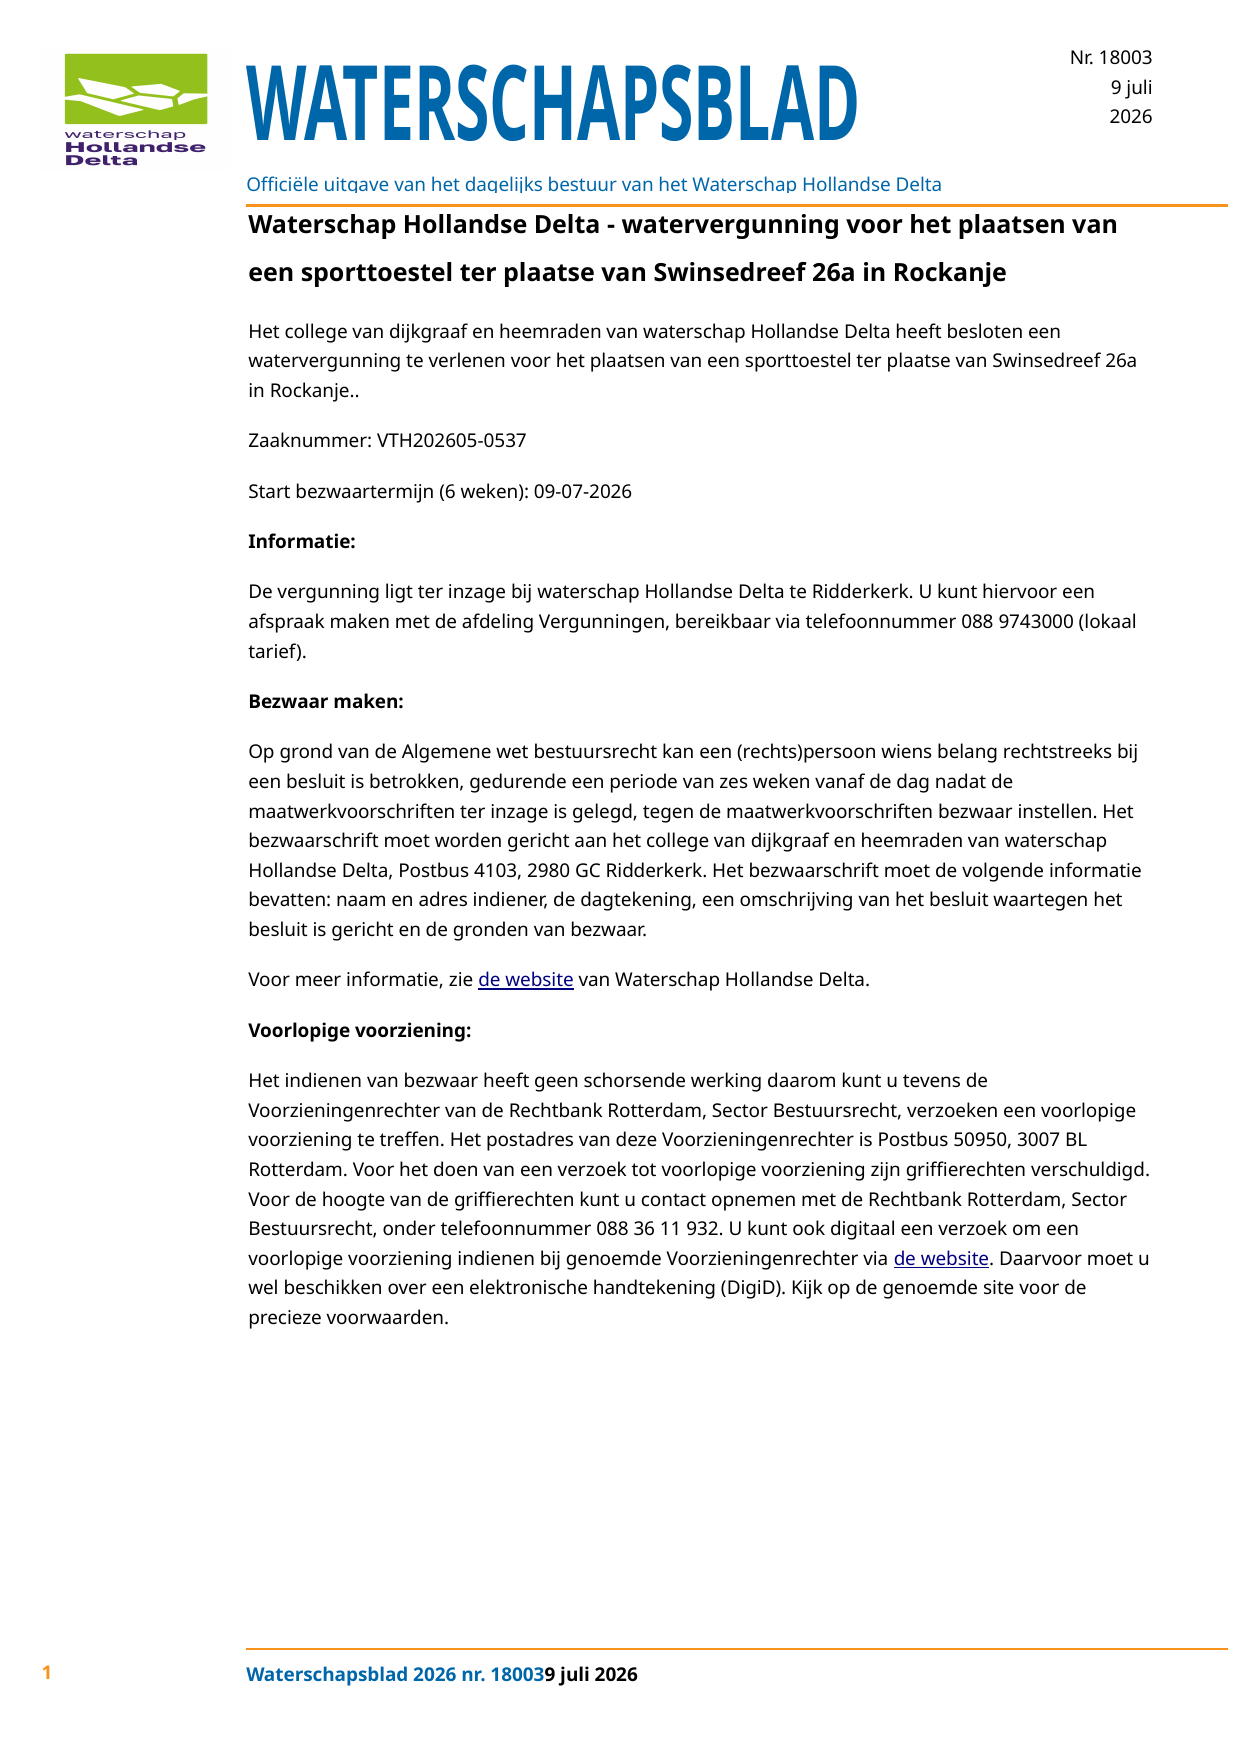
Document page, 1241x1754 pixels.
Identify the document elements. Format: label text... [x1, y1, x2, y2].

text Waterschap Hollandse Delta - watervergunning voor het plaatsen van een sporttoestel ter plaatse van Swinsedreef 26a in Rockanje [248, 207, 1152, 288]
text Het college van dijkgraaf en heemraden van waterschap Hollandse Delta heeft besloten een watervergunning te verlenen voor het plaatsen van een sporttoestel ter plaatse van Swinsedreef 26a in Rockanje.. [248, 318, 1152, 403]
text Start bezwaartermijn (6 weken): 09-07-2026 [248, 478, 1152, 504]
picture [41, 47, 231, 172]
text Zaaknummer: VTH202605-0537 [248, 427, 1152, 453]
text Het indienen van bezwaar heeft geen schorsende werking daarom kunt u tevens de Voorzieningenrechter van de Rechtbank Rotterdam, Sector Bestuursrecht, verzoeken een voorlopige voorziening te treffen. Het postadres van deze Voorzieningenrechter is Postbus 50950, 3007 BL Rotterdam. Voor het doen van een verzoek tot voorlopige voorziening zijn griffierechten verschuldigd. Voor de hoogte van de griffierechten kunt u contact opnemen met de Rechtbank Rotterdam, Sector Bestuursrecht, onder telefoonnummer 088 36 11 932. U kunt ook digitaal een verzoek om een voorlopige voorziening indienen bij genoemde Voorzieningenrechter via de website. Daarvoor moet u wel beschikken over een elektronische handtekening (DigiD). Kijk op de genoemde site voor de precieze voorwaarden. [248, 1067, 1152, 1330]
text Informatie: [248, 528, 1152, 554]
text Op grond van de Algemene wet bestuursrecht kan een (rechts)persoon wiens belang rechtstreeks bij een besluit is betrokken, gedurende een periode van zes weken vanaf de dag nadat de maatwerkvoorschriften ter inzage is gelegd, tegen de maatwerkvoorschriften bezwaar instellen. Het bezwaarschrift moet worden gericht aan het college van dijkgraaf en heemraden van waterschap Hollandse Delta, Postbus 4103, 2980 GC Ridderkerk. Het bezwaarschrift moet de volgende informatie bevatten: naam en adres indiener, de dagtekening, een omschrijving van het besluit waartegen het besluit is gericht en de gronden van bezwaar. [248, 739, 1152, 942]
text Bezwaar maken: [248, 688, 1152, 714]
text Voorlopige voorziening: [248, 1017, 1152, 1043]
text De vergunning ligt ter inzage bij waterschap Hollandse Delta te Ridderkerk. U kunt hiervoor een afspraak maken met de afdeling Vergunningen, bereikbaar via telefoonnummer 088 9743000 (lokaal tarief). [248, 579, 1152, 664]
text Voor meer informatie, zie de website van Waterschap Hollandse Delta. [248, 967, 1152, 992]
